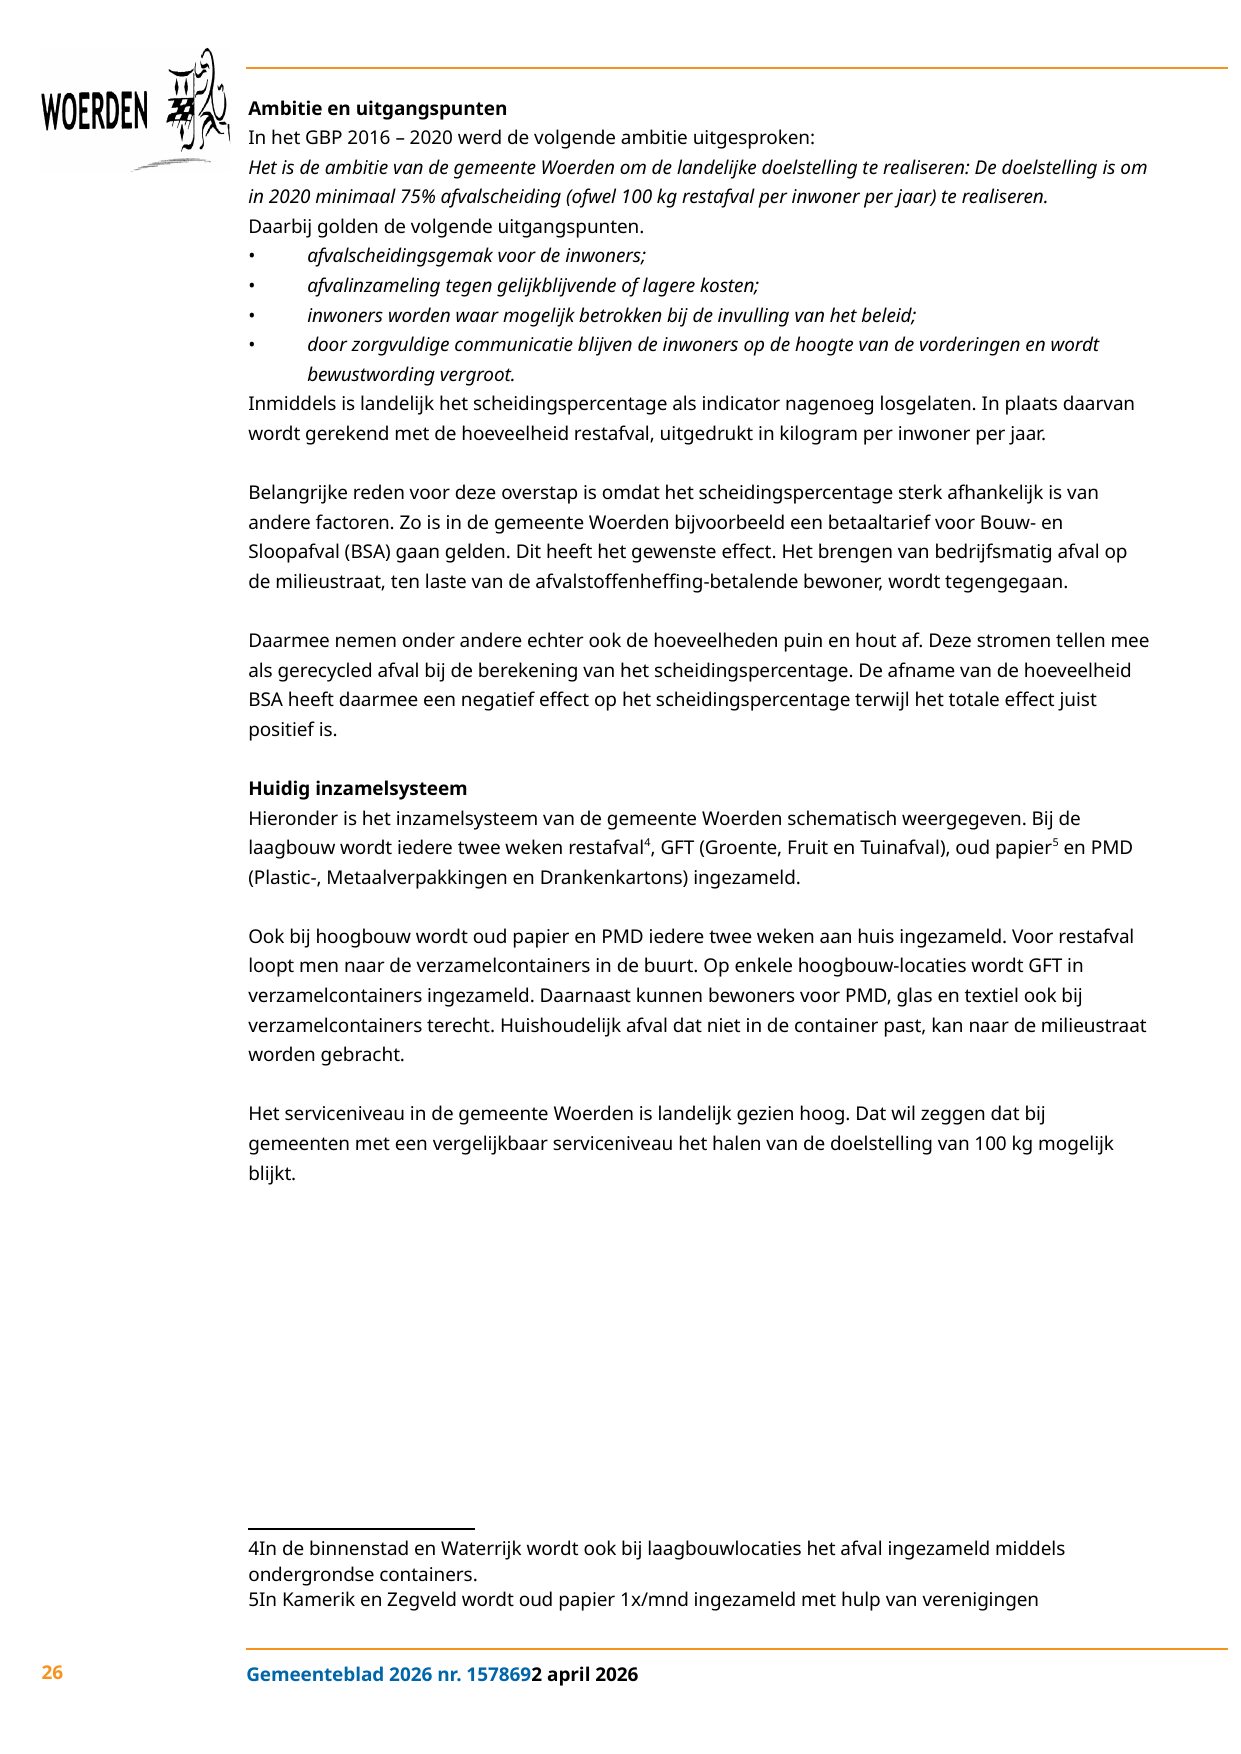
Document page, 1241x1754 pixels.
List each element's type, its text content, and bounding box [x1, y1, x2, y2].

list afvalscheidingsgemak voor de inwoners; [248, 243, 1152, 268]
list door zorgvuldige communicatie blijven de inwoners op de hoogte van de vorderingen en wordt bewustwording vergroot. [248, 331, 1152, 387]
text Het is de ambitie van de gemeente Woerden om de landelijke doelstelling te realiseren: De doelstelling is om in 2020 minimaal 75% afvalscheiding (ofwel 100 kg restafval per inwoner per jaar) te realiseren. [248, 154, 1152, 209]
text Ook bij hoogbouw wordt oud papier en PMD iedere twee weken aan huis ingezameld. Voor restafval loopt men naar de verzamelcontainers in de buurt. Op enkele hoogbouw-locaties wordt GFT in verzamelcontainers ingezameld. Daarnaast kunnen bewoners voor PMD, glas en textiel ook bij verzamelcontainers terecht. Huishoudelijk afval dat niet in de container past, kan naar de milieustraat worden gebracht. [248, 923, 1152, 1067]
text Daarmee nemen onder andere echter ook de hoeveelheden puin en hout af. Deze stromen tellen mee als gerecycled afval bij de berekening van het scheidingspercentage. De afname van de hoeveelheid BSA heeft daarmee een negatief effect op het scheidingspercentage terwijl het totale effect juist positief is. [248, 627, 1152, 742]
text Het serviceniveau in de gemeente Woerden is landelijk gezien hoog. Dat wil zeggen dat bij gemeenten met een vergelijkbaar serviceniveau het halen van de doelstelling van 100 kg mogelijk blijkt. [248, 1101, 1152, 1186]
text Belangrijke reden voor deze overstap is omdat het scheidingspercentage sterk afhankelijk is van andere factoren. Zo is in de gemeente Woerden bijvoorbeeld een betaaltarief voor Bouw- en Sloopafval (BSA) gaan gelden. Dit heeft het gewenste effect. Het brengen van bedrijfsmatig afval op de milieustraat, ten laste van de afvalstoffenheffing-betalende bewoner, wordt tegengegaan. [248, 479, 1152, 594]
text In de binnenstad en Waterrijk wordt ook bij laagbouwlocaties het afval ingezameld middels ondergrondse containers. [248, 1535, 1152, 1586]
text Hieronder is het inzamelsysteem van de gemeente Woerden schematisch weergegeven. Bij de laagbouw wordt iedere twee weken restafval, GFT (Groente, Fruit en Tuinafval), oud papier en PMD (Plastic-, Metaalverpakkingen en Drankenkartons) ingezameld. [248, 805, 1152, 890]
picture [41, 47, 231, 172]
text In het GBP 2016 – 2020 werd de volgende ambitie uitgesproken: [248, 124, 1152, 150]
text Huidig inzamelsysteem [248, 775, 1152, 801]
text Ambitie en uitgangspunten [248, 95, 1152, 121]
text In Kamerik en Zegveld wordt oud papier 1x/mnd ingezameld met hulp van verenigingen [248, 1586, 1152, 1612]
text Inmiddels is landelijk het scheidingspercentage als indicator nagenoeg losgelaten. In plaats daarvan wordt gerekend met de hoeveelheid restafval, uitgedrukt in kilogram per inwoner per jaar. [248, 391, 1152, 446]
text Daarbij golden de volgende uitgangspunten. [248, 213, 1152, 239]
list afvalinzameling tegen gelijkblijvende of lagere kosten; [248, 272, 1152, 298]
list inwoners worden waar mogelijk betrokken bij de invulling van het beleid; [248, 302, 1152, 328]
